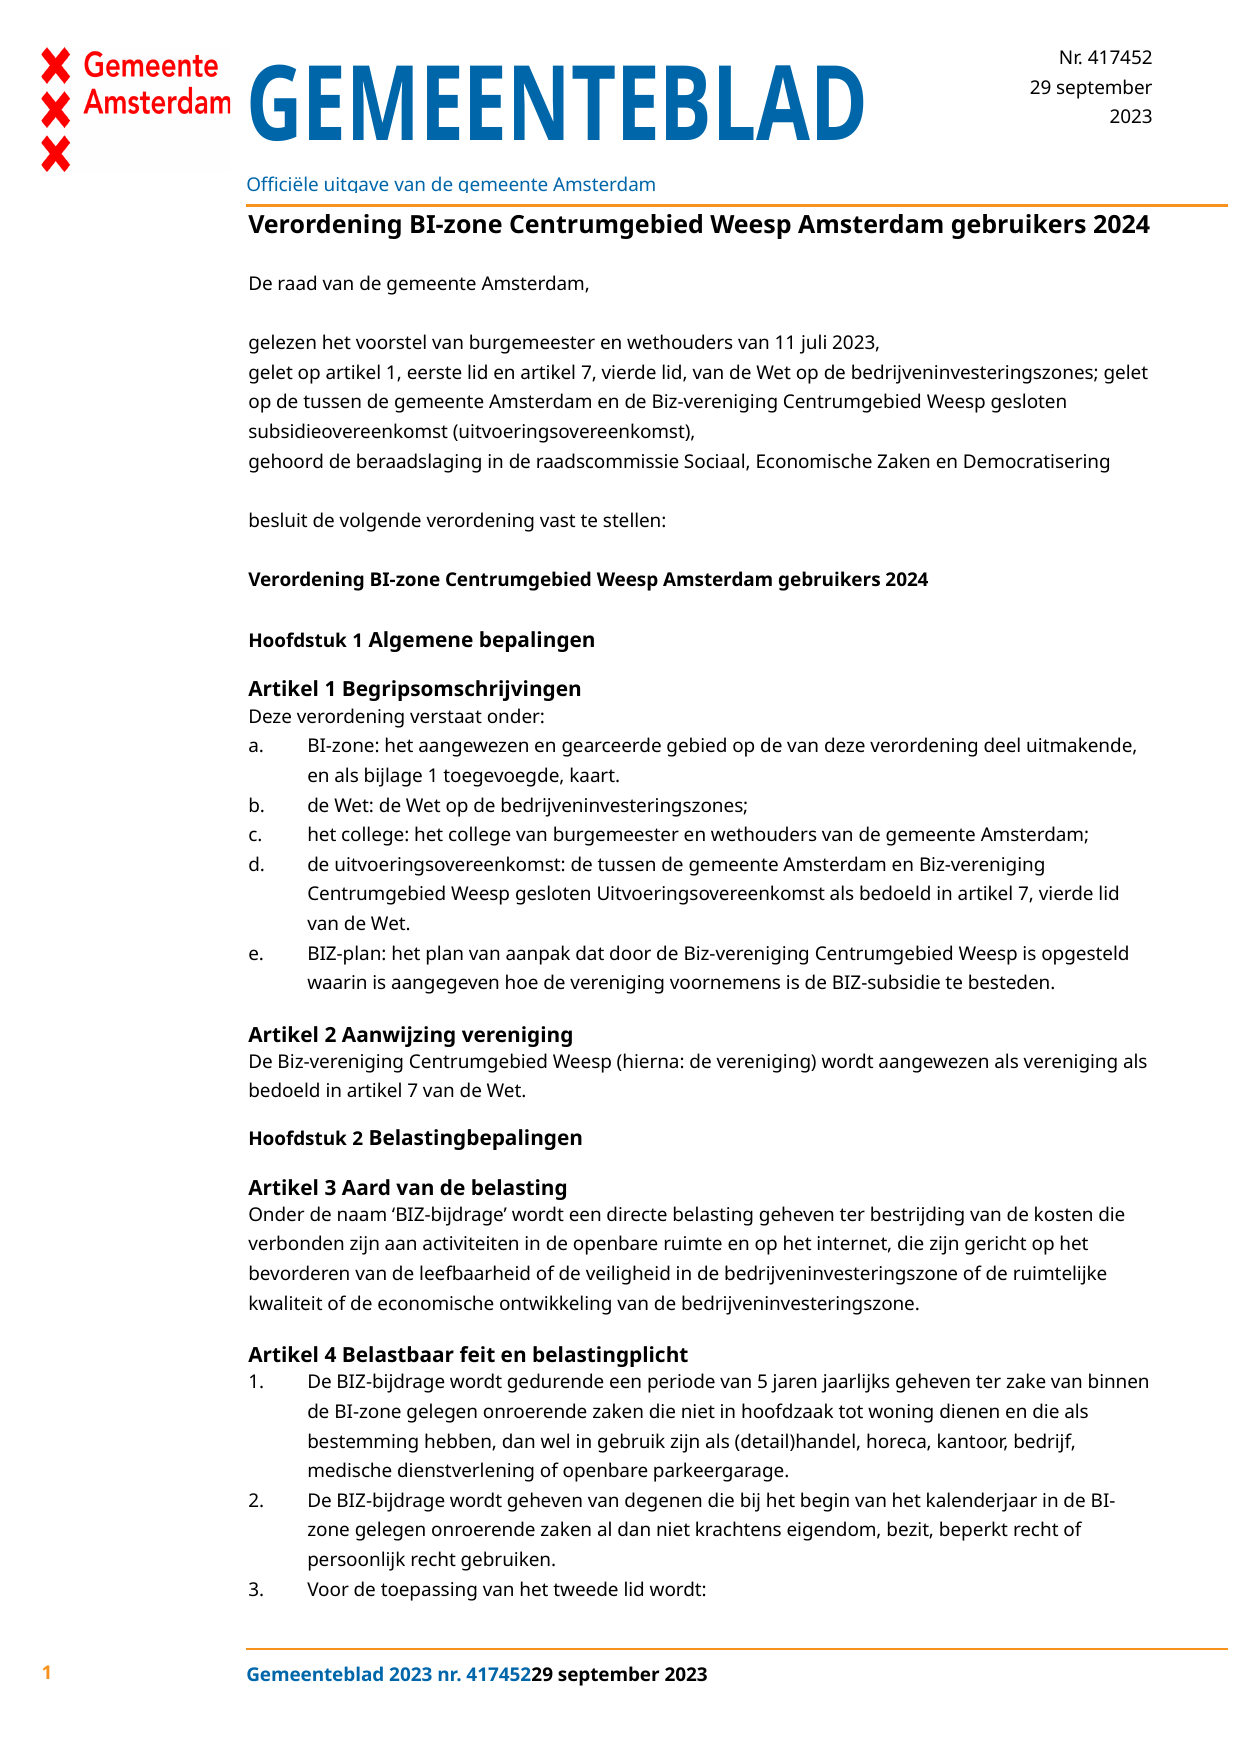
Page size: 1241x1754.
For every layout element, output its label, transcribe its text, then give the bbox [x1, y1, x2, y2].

list Voor de toepassing van het tweede lid wordt: [248, 1576, 1152, 1601]
text Verordening BI-zone Centrumgebied Weesp Amsterdam gebruikers 2024 [248, 207, 1152, 241]
text Artikel 1 Begripsomschrijvingen [248, 674, 1152, 703]
text besluit de volgende verordening vast te stellen: [248, 507, 1152, 533]
text Onder de naam ‘BIZ-bijdrage’ wordt een directe belasting geheven ter bestrijding van de kosten die verbonden zijn aan activiteiten in de openbare ruimte en op het internet, die zijn gericht op het bevorderen van de leefbaarheid of de veiligheid in de bedrijveninvesteringszone of de ruimtelijke kwaliteit of de economische ontwikkeling van de bedrijveninvesteringszone. [248, 1201, 1152, 1316]
text Artikel 2 Aanwijzing vereniging [248, 1020, 1152, 1048]
text gelezen het voorstel van burgemeester en wethouders van 11 juli 2023, [248, 329, 1152, 355]
text Artikel 4 Belastbaar feit en belastingplicht [248, 1340, 1152, 1369]
list de Wet: de Wet op de bedrijveninvesteringszones; [248, 792, 1152, 817]
text Hoofdstuk 1 Algemene bepalingen [248, 625, 1152, 654]
list BIZ-plan: het plan van aanpak dat door de Biz-vereniging Centrumgebied Weesp is opgesteld waarin is aangegeven hoe de vereniging voornemens is de BIZ-subsidie te besteden. [248, 940, 1152, 995]
list De BIZ-bijdrage wordt gedurende een periode van 5 jaren jaarlijks geheven ter zake van binnen de BI-zone gelegen onroerende zaken die niet in hoofdzaak tot woning dienen en die als bestemming hebben, dan wel in gebruik zijn als (detail)handel, horeca, kantoor, bedrijf, medische dienstverlening of openbare parkeergarage. [248, 1369, 1152, 1483]
text gehoord de beraadslaging in de raadscommissie Sociaal, Economische Zaken en Democratisering [248, 448, 1152, 473]
text gelet op artikel 1, eerste lid en artikel 7, vierde lid, van de Wet op de bedrijveninvesteringszones; gelet op de tussen de gemeente Amsterdam en de Biz-vereniging Centrumgebied Weesp gesloten subsidieovereenkomst (uitvoeringsovereenkomst), [248, 359, 1152, 444]
text De raad van de gemeente Amsterdam, [248, 270, 1152, 296]
list de uitvoeringsovereenkomst: de tussen de gemeente Amsterdam en Biz-vereniging Centrumgebied Weesp gesloten Uitvoeringsovereenkomst als bedoeld in artikel 7, vierde lid van de Wet. [248, 851, 1152, 936]
text Artikel 3 Aard van de belasting [248, 1173, 1152, 1201]
text Hoofdstuk 2 Belastingbepalingen [248, 1123, 1152, 1152]
list BI-zone: het aangewezen en gearceerde gebied op de van deze verordening deel uitmakende, en als bijlage 1 toegevoegde, kaart. [248, 733, 1152, 788]
text De Biz-vereniging Centrumgebied Weesp (hierna: de vereniging) wordt aangewezen als vereniging als bedoeld in artikel 7 van de Wet. [248, 1048, 1152, 1103]
picture [41, 47, 231, 172]
list De BIZ-bijdrage wordt geheven van degenen die bij het begin van het kalenderjaar in de BI-zone gelegen onroerende zaken al dan niet krachtens eigendom, bezit, beperkt recht of persoonlijk recht gebruiken. [248, 1487, 1152, 1572]
text Verordening BI-zone Centrumgebied Weesp Amsterdam gebruikers 2024 [248, 566, 1152, 592]
text Deze verordening verstaat onder: [248, 703, 1152, 729]
list het college: het college van burgemeester en wethouders van de gemeente Amsterdam; [248, 821, 1152, 847]
